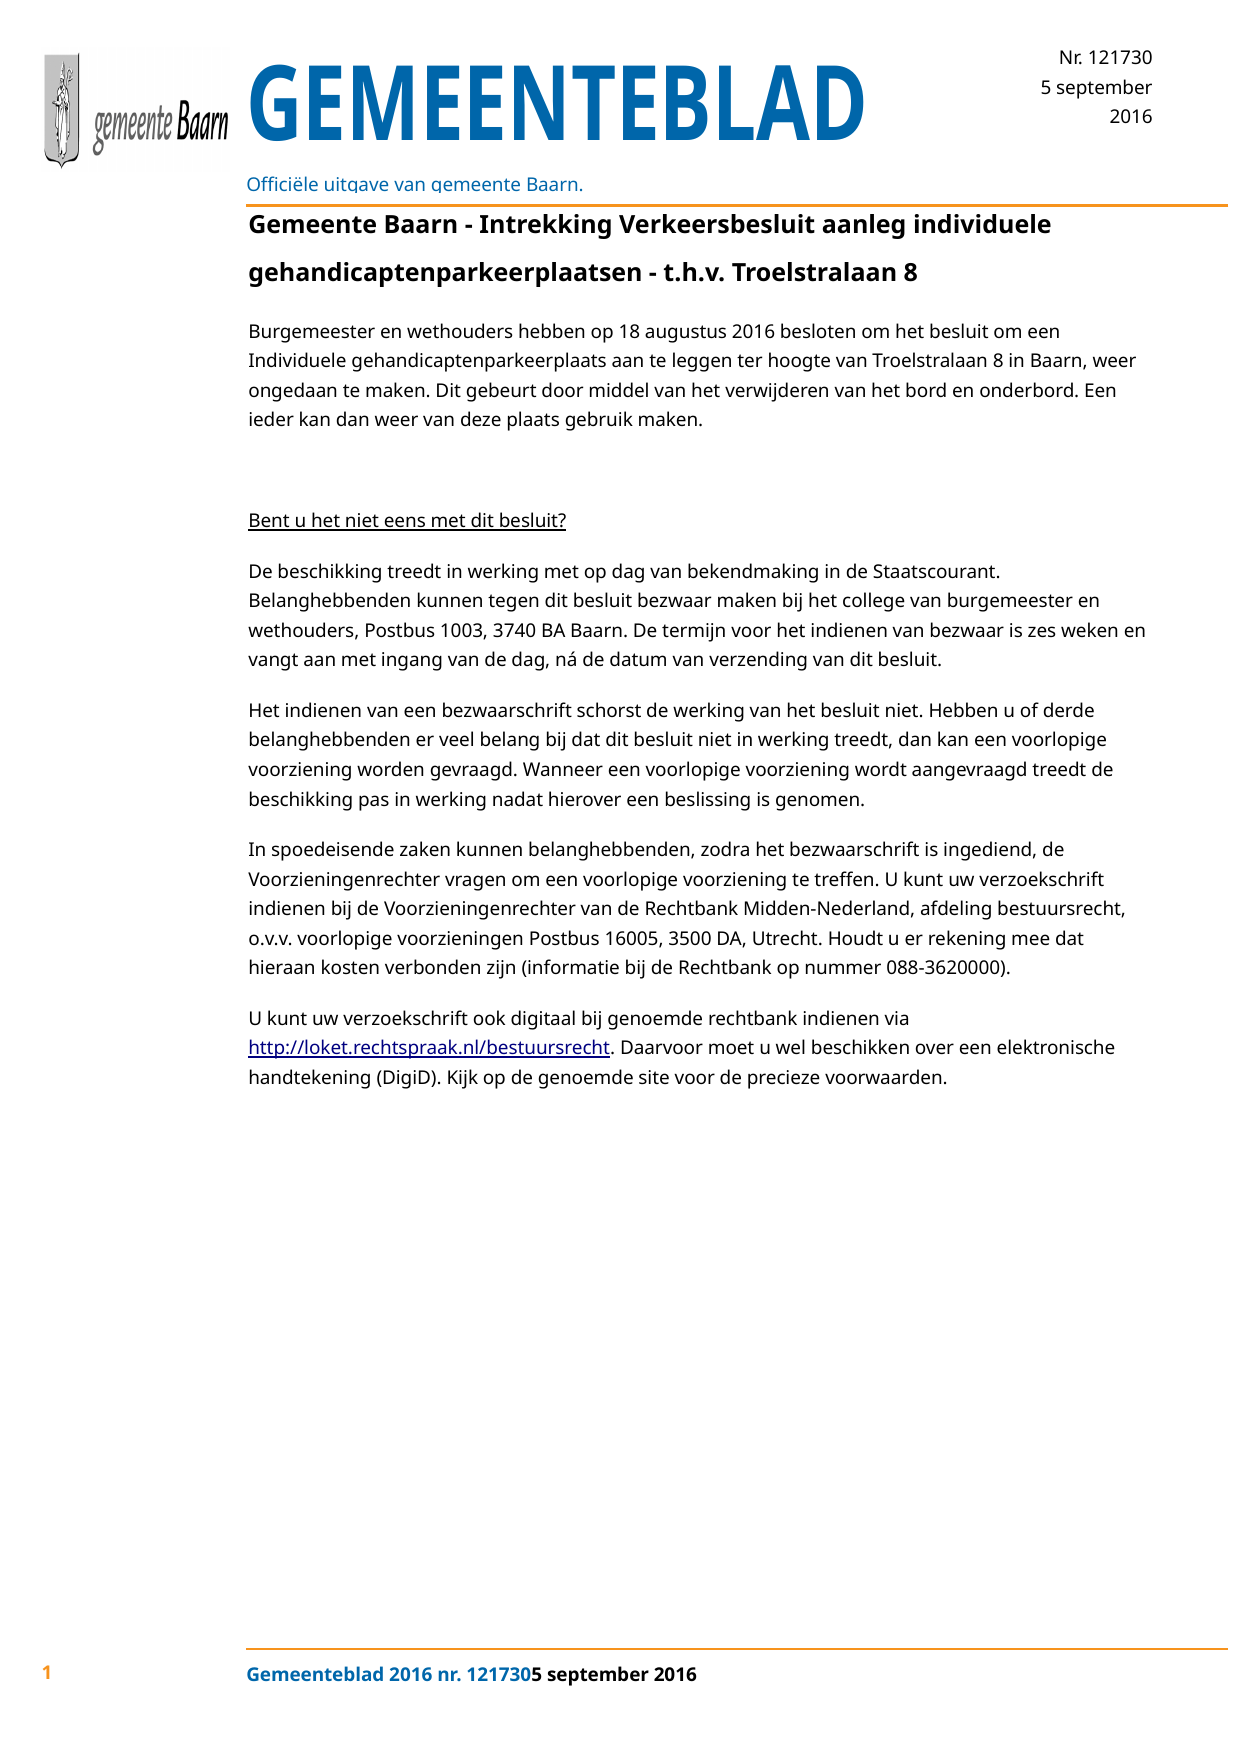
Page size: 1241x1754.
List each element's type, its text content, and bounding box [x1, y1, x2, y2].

text In spoedeisende zaken kunnen belanghebbenden, zodra het bezwaarschrift is ingediend, de Voorzieningenrechter vragen om een voorlopige voorziening te treffen. U kunt uw verzoekschrift indienen bij de Voorzieningenrechter van de Rechtbank Midden-Nederland, afdeling bestuursrecht, o.v.v. voorlopige voorzieningen Postbus 16005, 3500 DA, Utrecht. Houdt u er rekening mee dat hieraan kosten verbonden zijn (informatie bij de Rechtbank op nummer 088-3620000). [248, 836, 1152, 980]
picture [41, 47, 231, 172]
text Gemeente Baarn - Intrekking Verkeersbesluit aanleg individuele gehandicaptenparkeerplaatsen - t.h.v. Troelstralaan 8 [248, 207, 1152, 288]
text U kunt uw verzoekschrift ook digitaal bij genoemde rechtbank indienen via http://loket.rechtspraak.nl/bestuursrecht. Daarvoor moet u wel beschikken over een elektronische handtekening (DigiD). Kijk op de genoemde site voor de precieze voorwaarden. [248, 1005, 1152, 1090]
text De beschikking treedt in werking met op dag van bekendmaking in de Staatscourant. Belanghebbenden kunnen tegen dit besluit bezwaar maken bij het college van burgemeester en wethouders, Postbus 1003, 3740 BA Baarn. De termijn voor het indienen van bezwaar is zes weken en vangt aan met ingang van de dag, ná de datum van verzending van dit besluit. [248, 558, 1152, 672]
text Het indienen van een bezwaarschrift schorst de werking van het besluit niet. Hebben u of derde belanghebbenden er veel belang bij dat dit besluit niet in werking treedt, dan kan een voorlopige voorziening worden gevraagd. Wanneer een voorlopige voorziening wordt aangevraagd treedt de beschikking pas in werking nadat hierover een beslissing is genomen. [248, 697, 1152, 812]
text Burgemeester en wethouders hebben op 18 augustus 2016 besloten om het besluit om een Individuele gehandicaptenparkeerplaats aan te leggen ter hoogte van Troelstralaan 8 in Baarn, weer ongedaan te maken. Dit gebeurt door middel van het verwijderen van het bord en onderbord. Een ieder kan dan weer van deze plaats gebruik maken. [248, 318, 1152, 432]
text Bent u het niet eens met dit besluit? [248, 507, 1152, 533]
